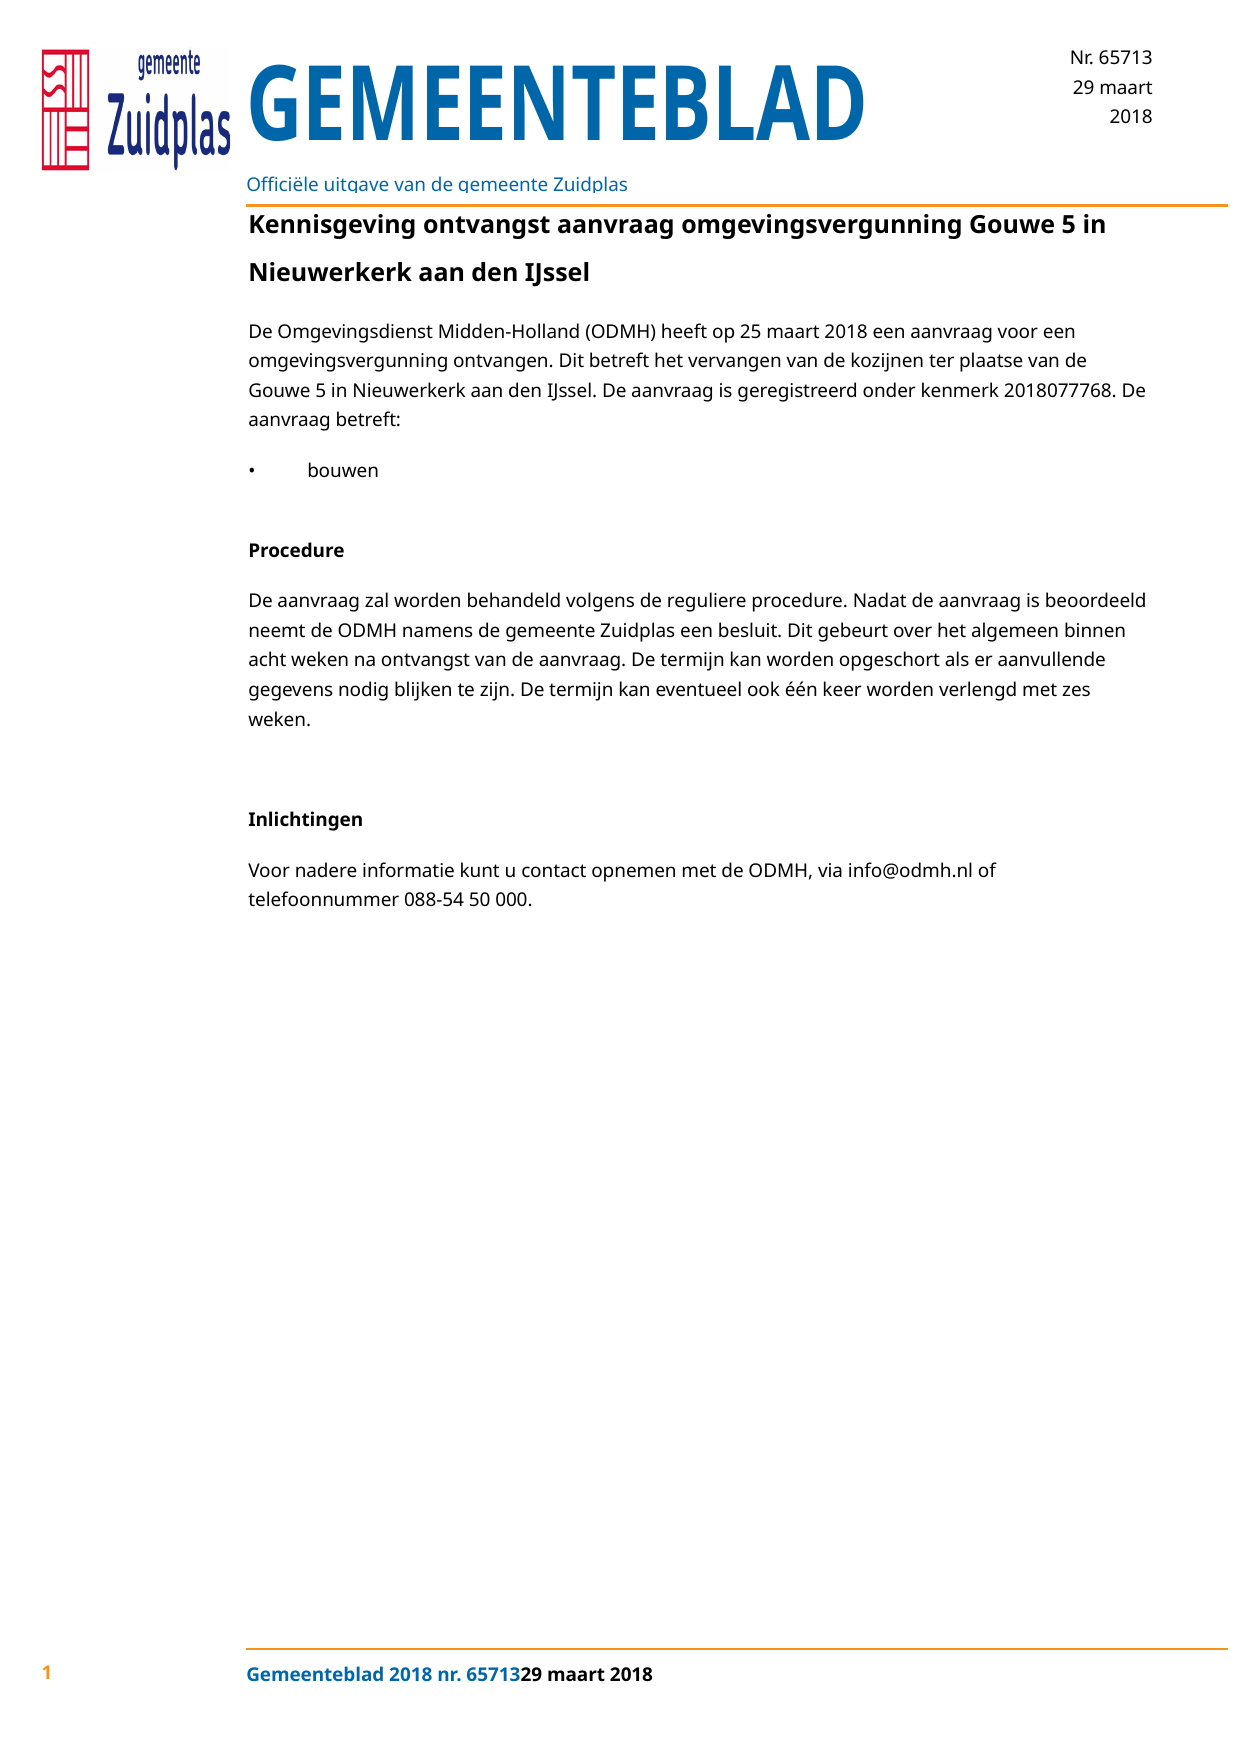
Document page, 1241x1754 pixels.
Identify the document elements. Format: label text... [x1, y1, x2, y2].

text Voor nadere informatie kunt u contact opnemen met de ODMH, via info@odmh.nl of telefoonnummer 088-54 50 000. [248, 857, 1152, 912]
text De aanvraag zal worden behandeld volgens de reguliere procedure. Nadat de aanvraag is beoordeeld neemt de ODMH namens de gemeente Zuidplas een besluit. Dit gebeurt over het algemeen binnen acht weken na ontvangst van de aanvraag. De termijn kan worden opgeschort als er aanvullende gegevens nodig blijken te zijn. De termijn kan eventueel ook één keer worden verlengd met zes weken. [248, 587, 1152, 732]
picture [41, 47, 231, 172]
list bouwen [248, 457, 1152, 483]
text Inlichtingen [248, 807, 1152, 832]
text De Omgevingsdienst Midden-Holland (ODMH) heeft op 25 maart 2018 een aanvraag voor een omgevingsvergunning ontvangen. Dit betreft het vervangen van de kozijnen ter plaatse van de Gouwe 5 in Nieuwerkerk aan den IJssel. De aanvraag is geregistreerd onder kenmerk 2018077768. De aanvraag betreft: [248, 318, 1152, 432]
text Kennisgeving ontvangst aanvraag omgevingsvergunning Gouwe 5 in Nieuwerkerk aan den IJssel [248, 207, 1152, 288]
text Procedure [248, 537, 1152, 563]
